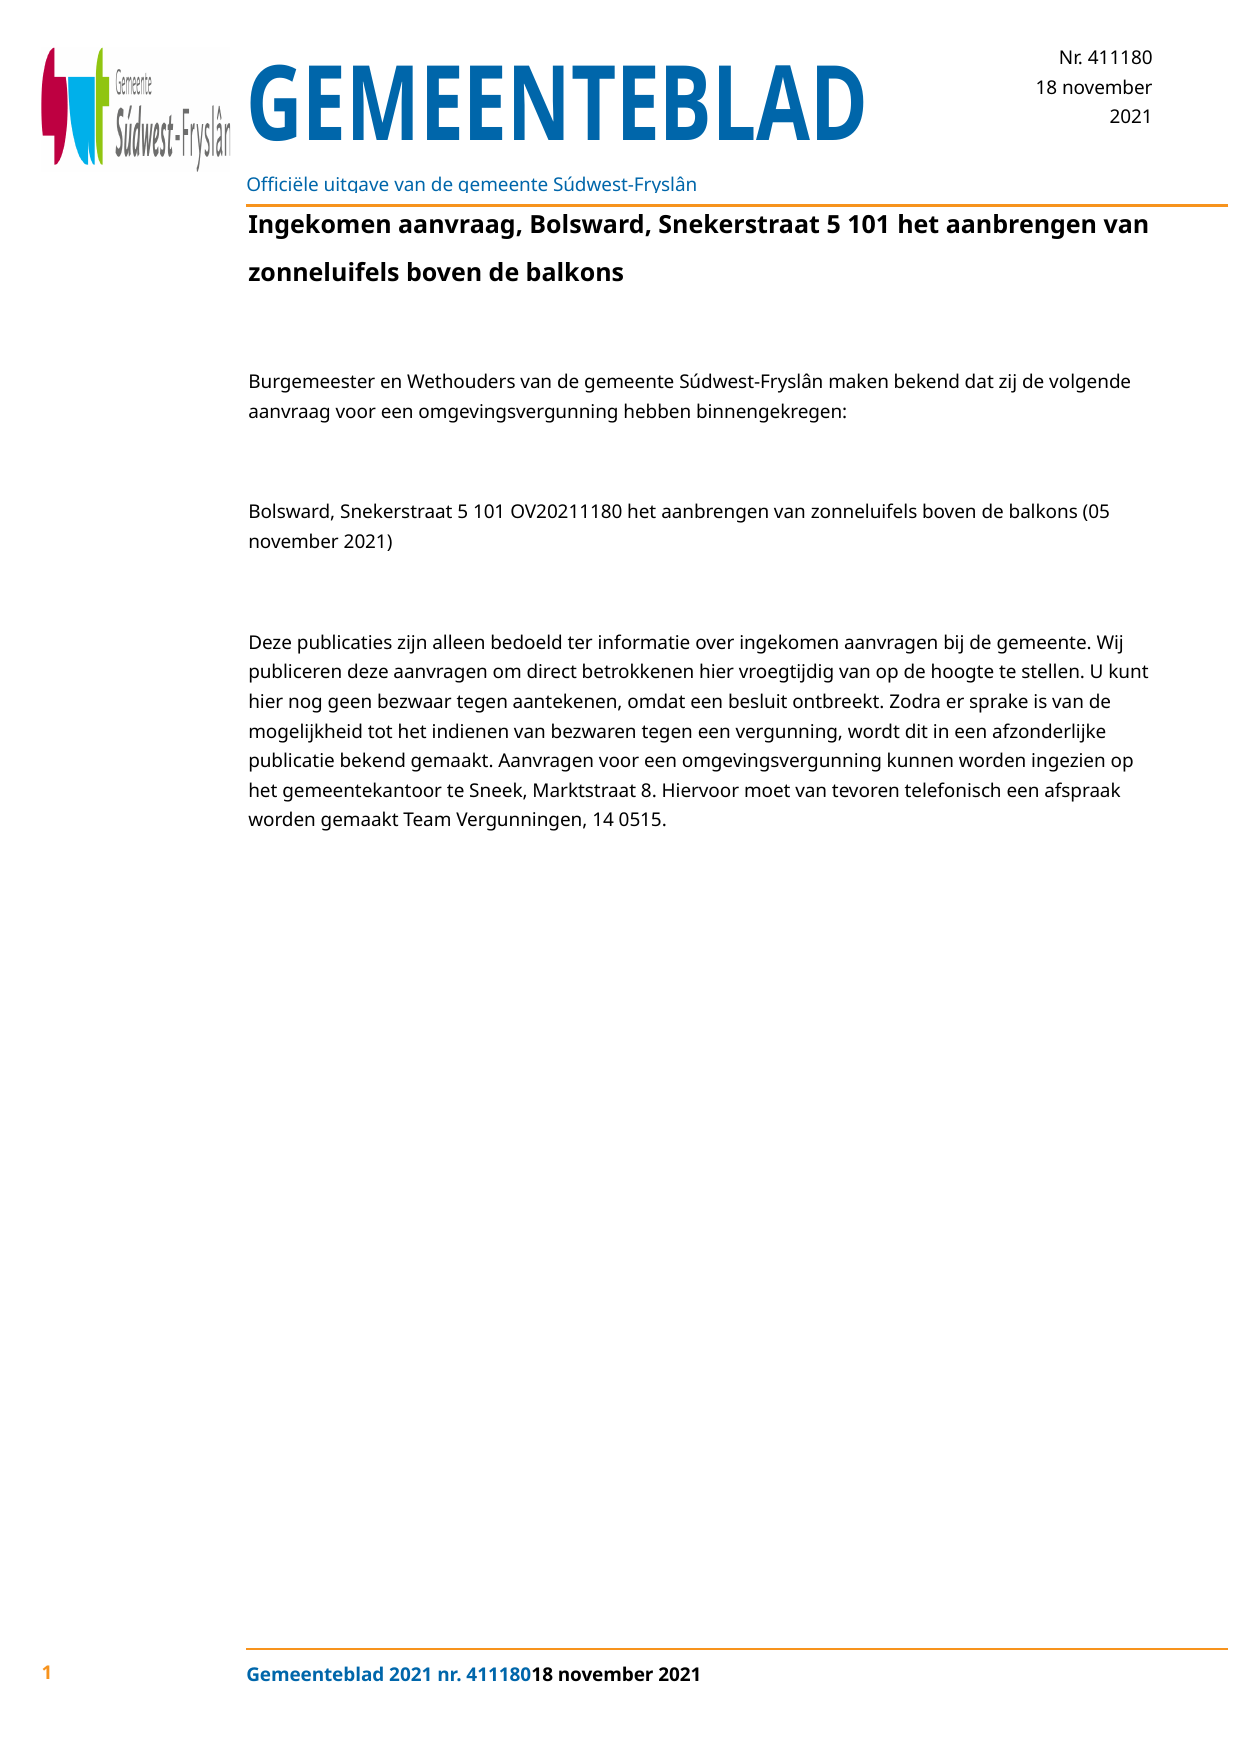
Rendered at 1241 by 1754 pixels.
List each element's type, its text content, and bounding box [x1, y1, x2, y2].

text Ingekomen aanvraag, Bolsward, Snekerstraat 5 101 het aanbrengen van zonneluifels boven de balkons [248, 207, 1152, 288]
picture [41, 47, 231, 172]
text Bolsward, Snekerstraat 5 101 OV20211180 het aanbrengen van zonneluifels boven de balkons (05 november 2021) [248, 499, 1152, 554]
text Burgemeester en Wethouders van de gemeente Súdwest-Fryslân maken bekend dat zij de volgende aanvraag voor een omgevingsvergunning hebben binnengekregen: [248, 368, 1152, 424]
text Deze publicaties zijn alleen bedoeld ter informatie over ingekomen aanvragen bij de gemeente. Wij publiceren deze aanvragen om direct betrokkenen hier vroegtijdig van op de hoogte te stellen. U kunt hier nog geen bezwaar tegen aantekenen, omdat een besluit ontbreekt. Zodra er sprake is van de mogelijkheid tot het indienen van bezwaren tegen een vergunning, wordt dit in een afzonderlijke publicatie bekend gemaakt. Aanvragen voor een omgevingsvergunning kunnen worden ingezien op het gemeentekantoor te Sneek, Marktstraat 8. Hiervoor moet van tevoren telefonisch een afspraak worden gemaakt Team Vergunningen, 14 0515. [248, 629, 1152, 832]
